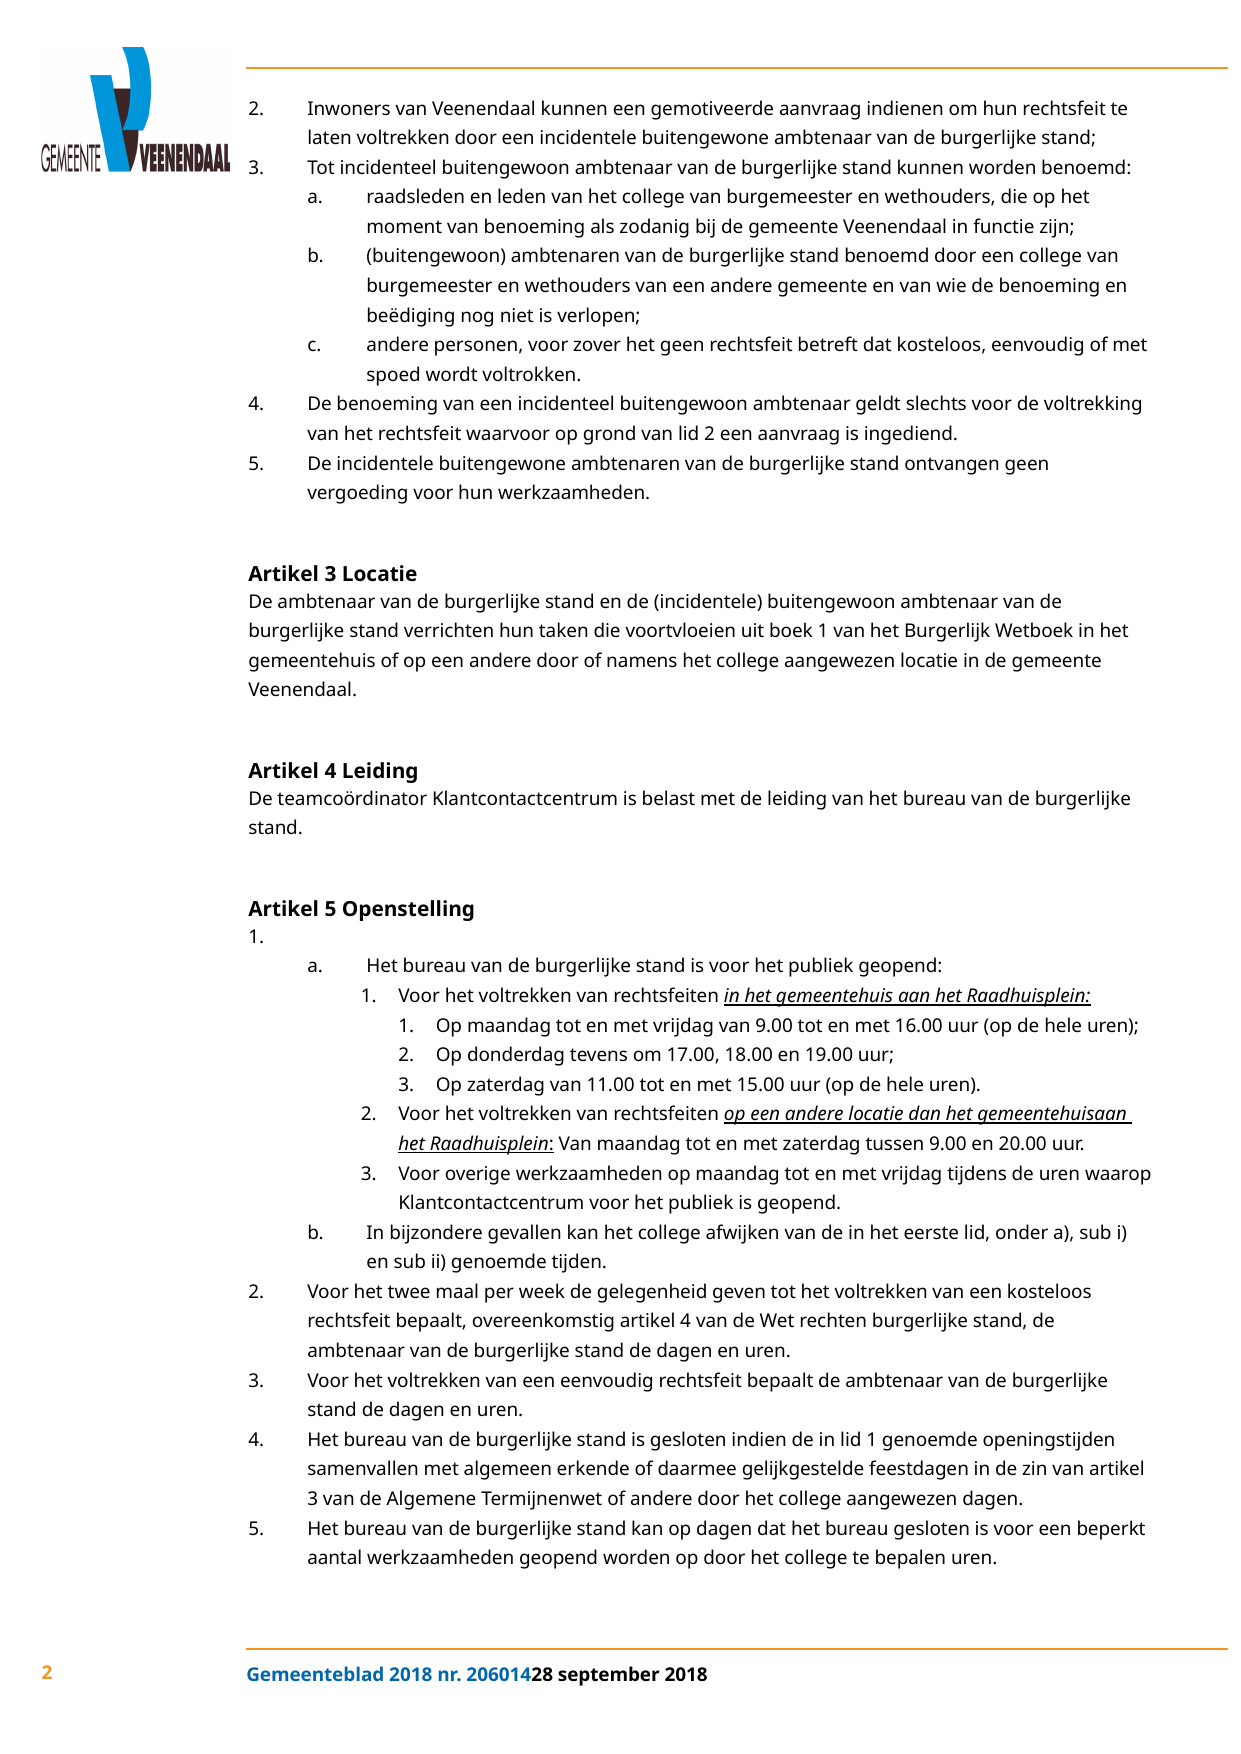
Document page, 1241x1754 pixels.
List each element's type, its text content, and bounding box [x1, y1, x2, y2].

text Artikel 4 Leiding [248, 757, 1152, 785]
list De benoeming van een incidenteel buitengewoon ambtenaar geldt slechts voor de voltrekking van het rechtsfeit waarvoor op grond van lid 2 een aanvraag is ingediend. [248, 391, 1152, 446]
list Het bureau van de burgerlijke stand kan op dagen dat het bureau gesloten is voor een beperkt aantal werkzaamheden geopend worden op door het college te bepalen uren. [248, 1515, 1152, 1570]
list Het bureau van de burgerlijke stand is gesloten indien de in lid 1 genoemde openingstijden samenvallen met algemeen erkende of daarmee gelijkgestelde feestdagen in de zin van artikel 3 van de Algemene Termijnenwet of andere door het college aangewezen dagen. [248, 1426, 1152, 1511]
list De incidentele buitengewone ambtenaren van de burgerlijke stand ontvangen geen vergoeding voor hun werkzaamheden. [248, 450, 1152, 505]
picture [123, 47, 231, 172]
list (buitengewoon) ambtenaren van de burgerlijke stand benoemd door een college van burgemeester en wethouders van een andere gemeente en van wie de benoeming en beëdiging nog niet is verlopen; [307, 243, 1152, 328]
list Op donderdag tevens om 17.00, 18.00 en 19.00 uur; [398, 1041, 1152, 1067]
list Het bureau van de burgerlijke stand is voor het publiek geopend: [307, 953, 1152, 978]
text De teamcoördinator Klantcontactcentrum is belast met de leiding van het bureau van de burgerlijke stand. [248, 785, 1152, 840]
list Tot incidenteel buitengewoon ambtenaar van de burgerlijke stand kunnen worden benoemd: [248, 154, 1152, 180]
list Voor het voltrekken van rechtsfeiten op een andere locatie dan het gemeentehuisaan het Raadhuisplein: Van maandag tot en met zaterdag tussen 9.00 en 20.00 uur. [361, 1101, 1152, 1156]
list Inwoners van Veenendaal kunnen een gemotiveerde aanvraag indienen om hun rechtsfeit te laten voltrekken door een incidentele buitengewone ambtenaar van de burgerlijke stand; [248, 95, 1152, 150]
picture [41, 47, 130, 172]
list Voor overige werkzaamheden op maandag tot en met vrijdag tijdens de uren waarop Klantcontactcentrum voor het publiek is geopend. [361, 1160, 1152, 1215]
list Op zaterdag van 11.00 tot en met 15.00 uur (op de hele uren). [398, 1071, 1152, 1097]
list Voor het voltrekken van rechtsfeiten in het gemeentehuis aan het Raadhuisplein: [361, 982, 1152, 1008]
text De ambtenaar van de burgerlijke stand en de (incidentele) buitengewoon ambtenaar van de burgerlijke stand verrichten hun taken die voortvloeien uit boek 1 van het Burgerlijk Wetboek in het gemeentehuis of op een andere door of namens het college aangewezen locatie in de gemeente Veenendaal. [248, 588, 1152, 702]
list In bijzondere gevallen kan het college afwijken van de in het eerste lid, onder a), sub i) en sub ii) genoemde tijden. [307, 1219, 1152, 1274]
list Voor het twee maal per week de gelegenheid geven tot het voltrekken van een kosteloos rechtsfeit bepaalt, overeenkomstig artikel 4 van de Wet rechten burgerlijke stand, de ambtenaar van de burgerlijke stand de dagen en uren. [248, 1278, 1152, 1363]
text Artikel 3 Locatie [248, 559, 1152, 588]
list Voor het voltrekken van een eenvoudig rechtsfeit bepaalt de ambtenaar van de burgerlijke stand de dagen en uren. [248, 1367, 1152, 1422]
list raadsleden en leden van het college van burgemeester en wethouders, die op het moment van benoeming als zodanig bij de gemeente Veenendaal in functie zijn; [307, 183, 1152, 239]
list andere personen, voor zover het geen rechtsfeit betreft dat kosteloos, eenvoudig of met spoed wordt voltrokken. [307, 331, 1152, 387]
text Artikel 5 Openstelling [248, 894, 1152, 923]
list Op maandag tot en met vrijdag van 9.00 tot en met 16.00 uur (op de hele uren); [398, 1012, 1152, 1037]
